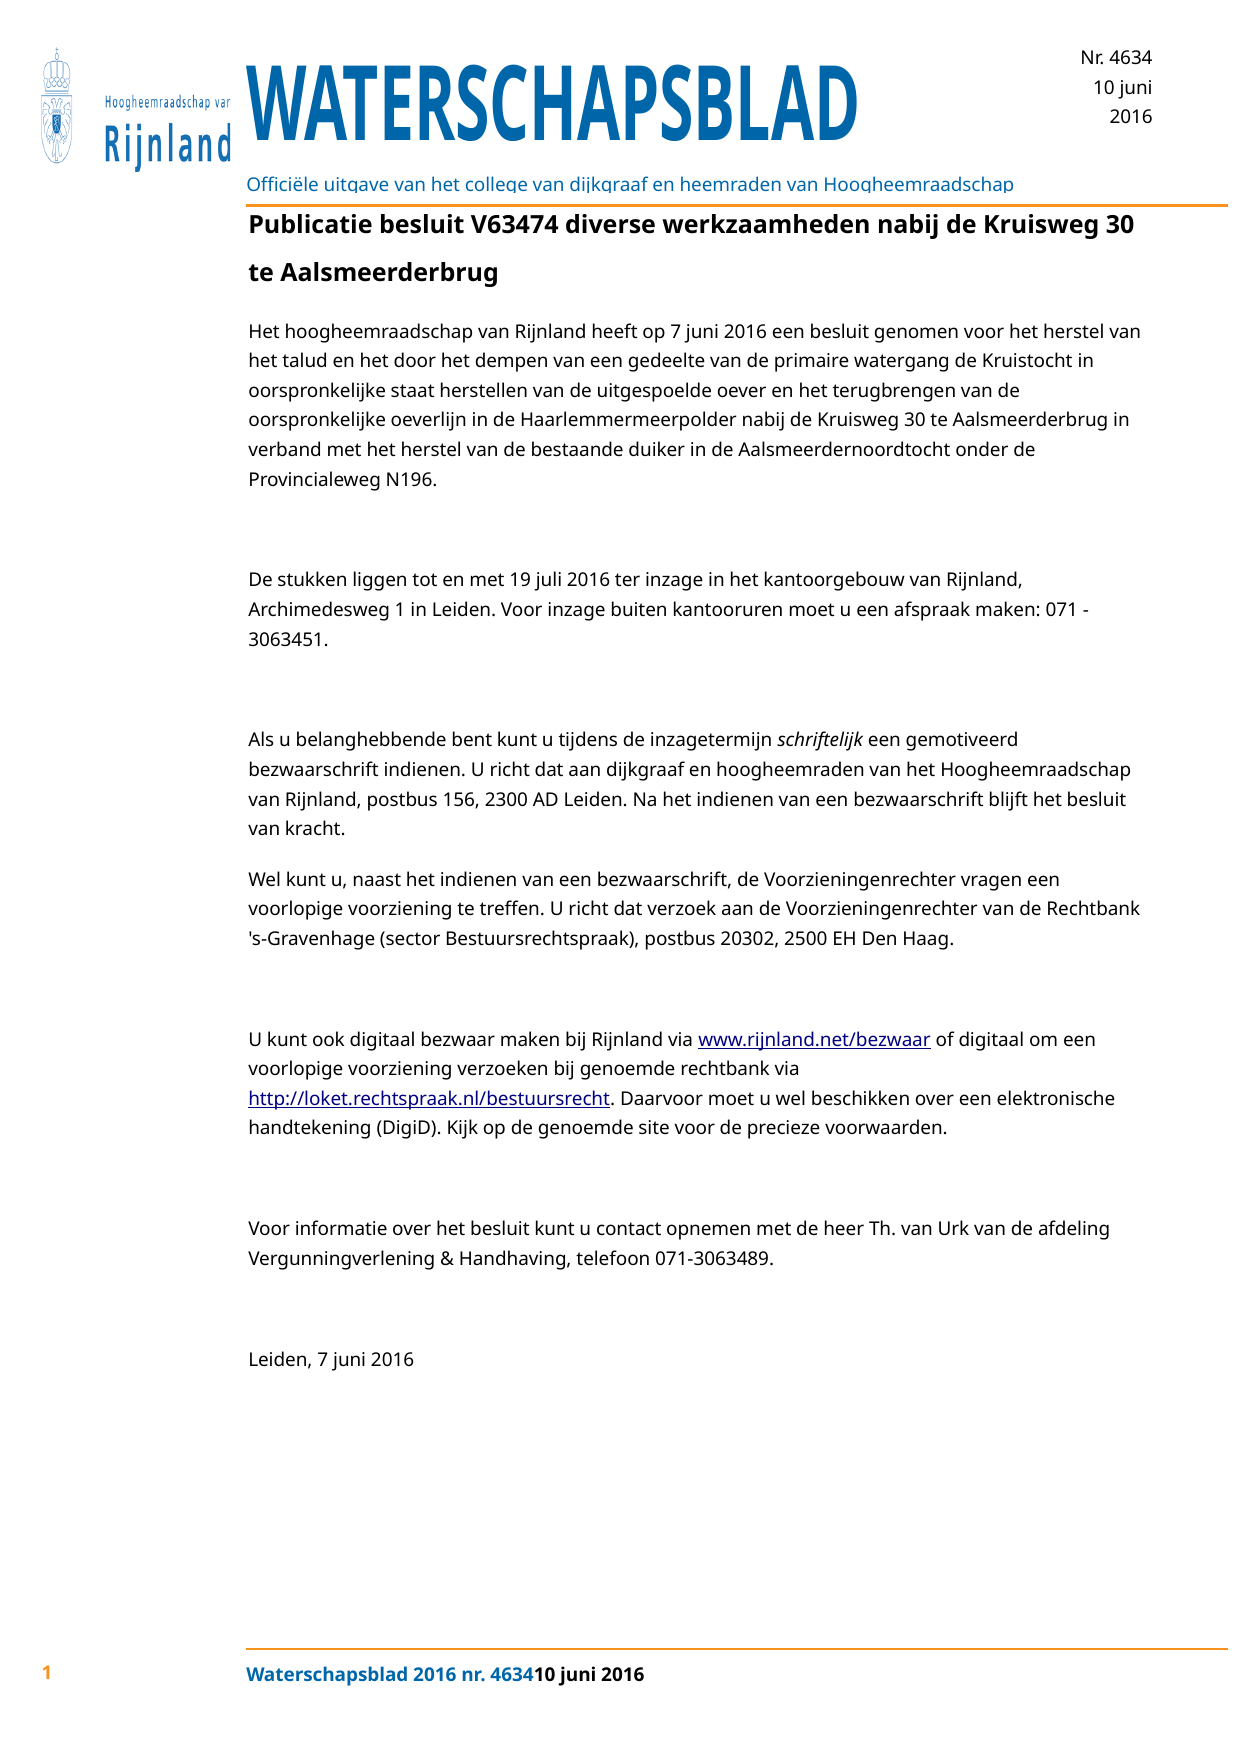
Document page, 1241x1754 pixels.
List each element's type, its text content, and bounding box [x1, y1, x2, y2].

text Als u belanghebbende bent kunt u tijdens de inzagetermijn schriftelijk een gemotiveerd bezwaarschrift indienen. U richt dat aan dijkgraaf en hoogheemraden van het Hoogheemraadschap van Rijnland, postbus 156, 2300 AD Leiden. Na het indienen van een bezwaarschrift blijft het besluit van kracht. [248, 727, 1152, 841]
text U kunt ook digitaal bezwaar maken bij Rijnland via www.rijnland.net/bezwaar of digitaal om een voorlopige voorziening verzoeken bij genoemde rechtbank via http://loket.rechtspraak.nl/bestuursrecht. Daarvoor moet u wel beschikken over een elektronische handtekening (DigiD). Kijk op de genoemde site voor de precieze voorwaarden. [248, 1026, 1152, 1140]
text Wel kunt u, naast het indienen van een bezwaarschrift, de Voorzieningenrechter vragen een voorlopige voorziening te treffen. U richt dat verzoek aan de Voorzieningenrechter van de Rechtbank 's-Gravenhage (sector Bestuursrechtspraak), postbus 20302, 2500 EH Den Haag. [248, 866, 1152, 951]
text Het hoogheemraadschap van Rijnland heeft op 7 juni 2016 een besluit genomen voor het herstel van het talud en het door het dempen van een gedeelte van de primaire watergang de Kruistocht in oorspronkelijke staat herstellen van de uitgespoelde oever en het terugbrengen van de oorspronkelijke oeverlijn in de Haarlemmermeerpolder nabij de Kruisweg 30 te Aalsmeerderbrug in verband met het herstel van de bestaande duiker in de Aalsmeerdernoordtocht onder de Provincialeweg N196. [248, 318, 1152, 492]
text Leiden, 7 juni 2016 [248, 1346, 1152, 1372]
text Voor informatie over het besluit kunt u contact opnemen met de heer Th. van Urk van de afdeling Vergunningverlening & Handhaving, telefoon 071-3063489. [248, 1215, 1152, 1271]
picture [41, 47, 231, 172]
text Publicatie besluit V63474 diverse werkzaamheden nabij de Kruisweg 30 te Aalsmeerderbrug [248, 207, 1152, 288]
text De stukken liggen tot en met 19 juli 2016 ter inzage in het kantoorgebouw van Rijnland, Archimedesweg 1 in Leiden. Voor inzage buiten kantooruren moet u een afspraak maken: 071 - 3063451. [248, 567, 1152, 652]
